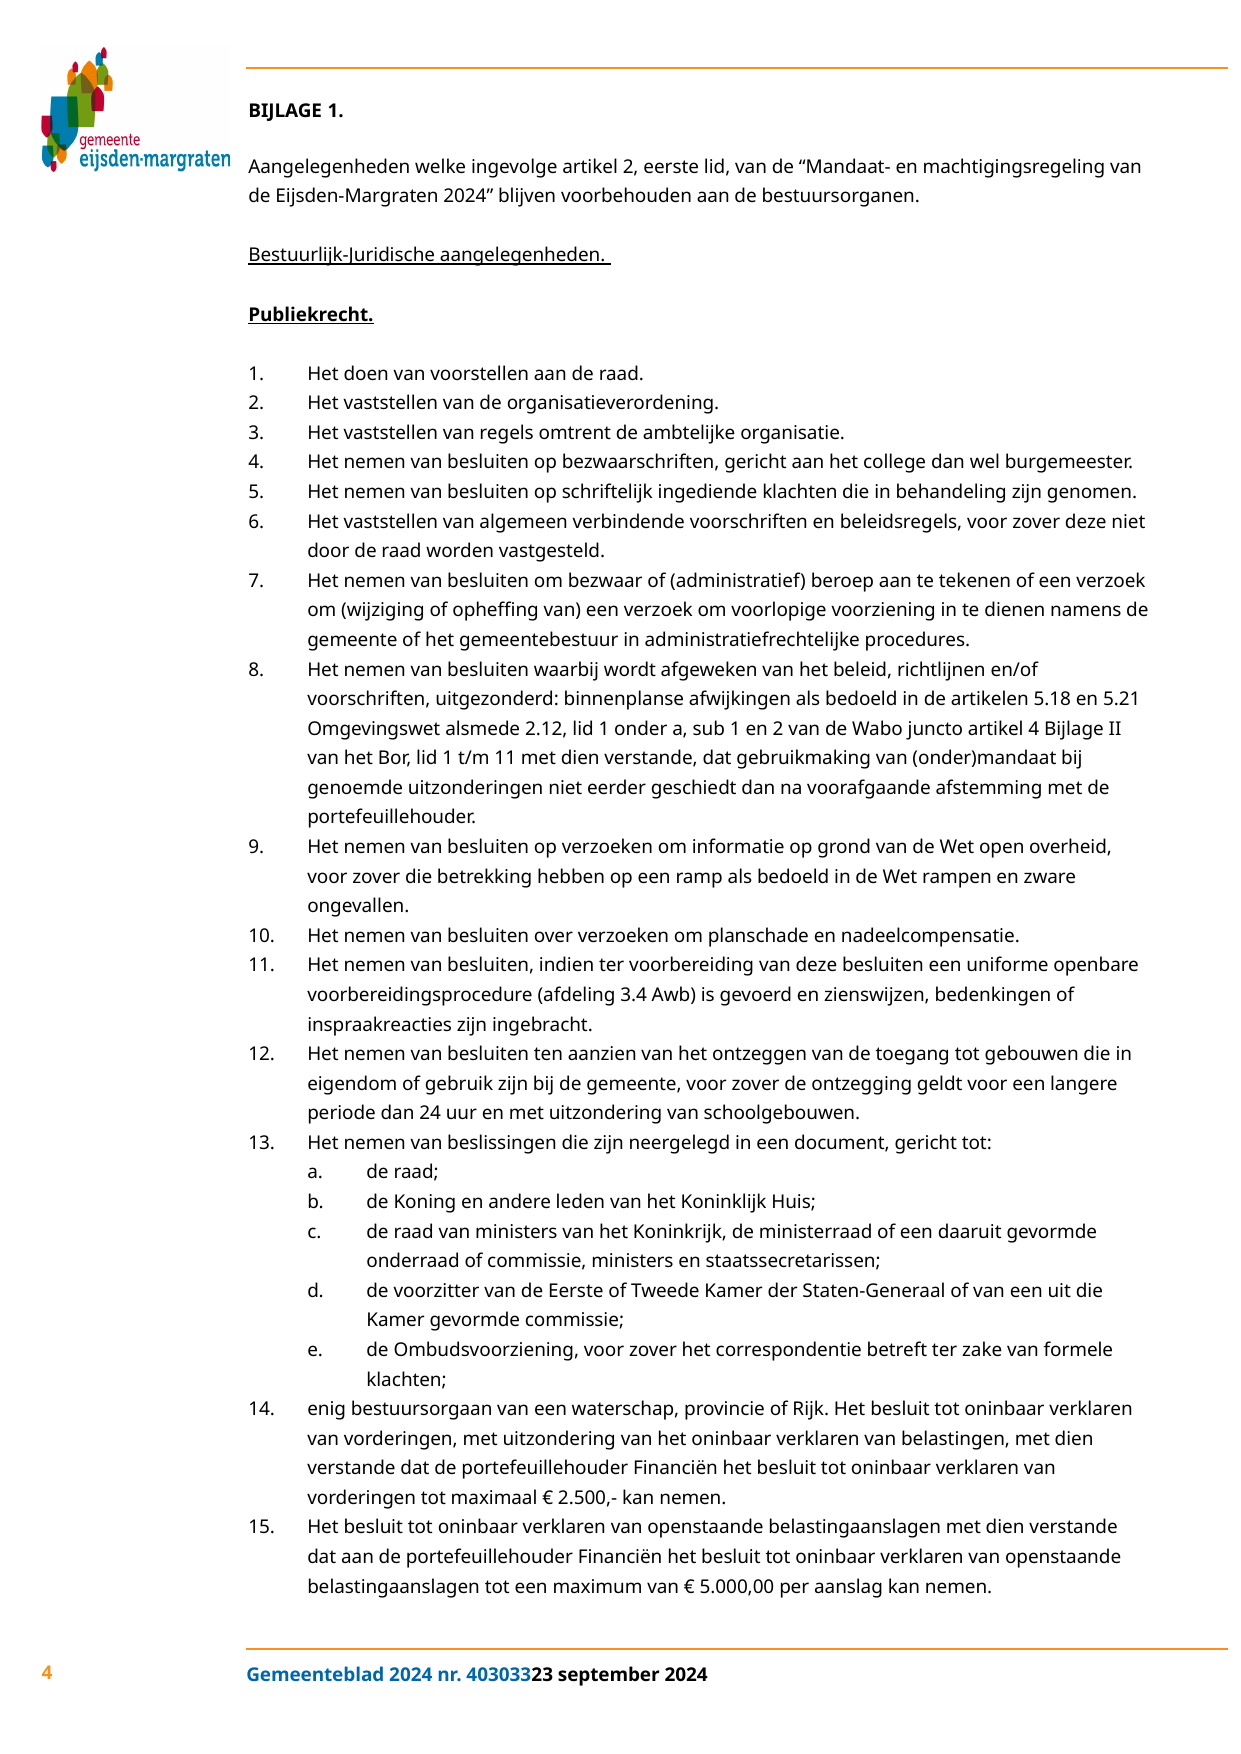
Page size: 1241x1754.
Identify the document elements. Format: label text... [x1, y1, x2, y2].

list Het nemen van besluiten om bezwaar of (administratief) beroep aan te tekenen of een verzoek om (wijziging of opheffing van) een verzoek om voorlopige voorziening in te dienen namens de gemeente of het gemeentebestuur in administratiefrechtelijke procedures. [248, 567, 1152, 652]
text Bestuurlijk-Juridische aangelegenheden. [248, 242, 1152, 267]
list Het nemen van besluiten over verzoeken om planschade en nadeelcompensatie. [248, 922, 1152, 948]
list de Koning en andere leden van het Koninklijk Huis; [307, 1188, 1152, 1214]
list Het nemen van besluiten op schriftelijk ingediende klachten die in behandeling zijn genomen. [248, 478, 1152, 504]
list Het vaststellen van regels omtrent de ambtelijke organisatie. [248, 419, 1152, 445]
list Het nemen van beslissingen die zijn neergelegd in een document, gericht tot: [248, 1129, 1152, 1155]
list Het nemen van besluiten op verzoeken om informatie op grond van de Wet open overheid, voor zover die betrekking hebben op een ramp als bedoeld in de Wet rampen en zware ongevallen. [248, 833, 1152, 918]
list de raad; [307, 1159, 1152, 1184]
list Het vaststellen van algemeen verbindende voorschriften en beleidsregels, voor zover deze niet door de raad worden vastgesteld. [248, 508, 1152, 563]
list Het nemen van besluiten ten aanzien van het ontzeggen van de toegang tot gebouwen die in eigendom of gebruik zijn bij de gemeente, voor zover de ontzegging geldt voor een langere periode dan 24 uur en met uitzondering van schoolgebouwen. [248, 1040, 1152, 1125]
list Het vaststellen van de organisatieverordening. [248, 389, 1152, 415]
list Het nemen van besluiten op bezwaarschriften, gericht aan het college dan wel burgemeester. [248, 449, 1152, 474]
list Het besluit tot oninbaar verklaren van openstaande belastingaanslagen met dien verstande dat aan de portefeuillehouder Financiën het besluit tot oninbaar verklaren van openstaande belastingaanslagen tot een maximum van € 5.000,00 per aanslag kan nemen. [248, 1514, 1152, 1599]
list Het doen van voorstellen aan de raad. [248, 360, 1152, 386]
list de raad van ministers van het Koninkrijk, de ministerraad of een daaruit gevormde onderraad of commissie, ministers en staatssecretarissen; [307, 1218, 1152, 1273]
text BIJLAGE 1. [248, 95, 1152, 123]
text Publiekrecht. [248, 301, 1152, 327]
list Het nemen van besluiten, indien ter voorbereiding van deze besluiten een uniforme openbare voorbereidingsprocedure (afdeling 3.4 Awb) is gevoerd en zienswijzen, bedenkingen of inspraakreacties zijn ingebracht. [248, 952, 1152, 1037]
text Aangelegenheden welke ingevolge artikel 2, eerste lid, van de “Mandaat- en machtigingsregeling van de Eijsden-Margraten 2024” blijven voorbehouden aan de bestuursorganen. [248, 153, 1152, 208]
list enig bestuursorgaan van een waterschap, provincie of Rijk. Het besluit tot oninbaar verklaren van vorderingen, met uitzondering van het oninbaar verklaren van belastingen, met dien verstande dat de portefeuillehouder Financiën het besluit tot oninbaar verklaren van vorderingen tot maximaal € 2.500,- kan nemen. [248, 1395, 1152, 1510]
picture [41, 47, 231, 172]
list Het nemen van besluiten waarbij wordt afgeweken van het beleid, richtlijnen en/of voorschriften, uitgezonderd: binnenplanse afwijkingen als bedoeld in de artikelen 5.18 en 5.21 Omgevingswet alsmede 2.12, lid 1 onder a, sub 1 en 2 van de Wabo juncto artikel 4 Bijlage II van het Bor, lid 1 t/m 11 met dien verstande, dat gebruikmaking van (onder)mandaat bij genoemde uitzonderingen niet eerder geschiedt dan na voorafgaande afstemming met de portefeuillehouder. [248, 656, 1152, 829]
list de Ombudsvoorziening, voor zover het correspondentie betreft ter zake van formele klachten; [307, 1336, 1152, 1392]
list de voorzitter van de Eerste of Tweede Kamer der Staten-Generaal of van een uit die Kamer gevormde commissie; [307, 1277, 1152, 1332]
